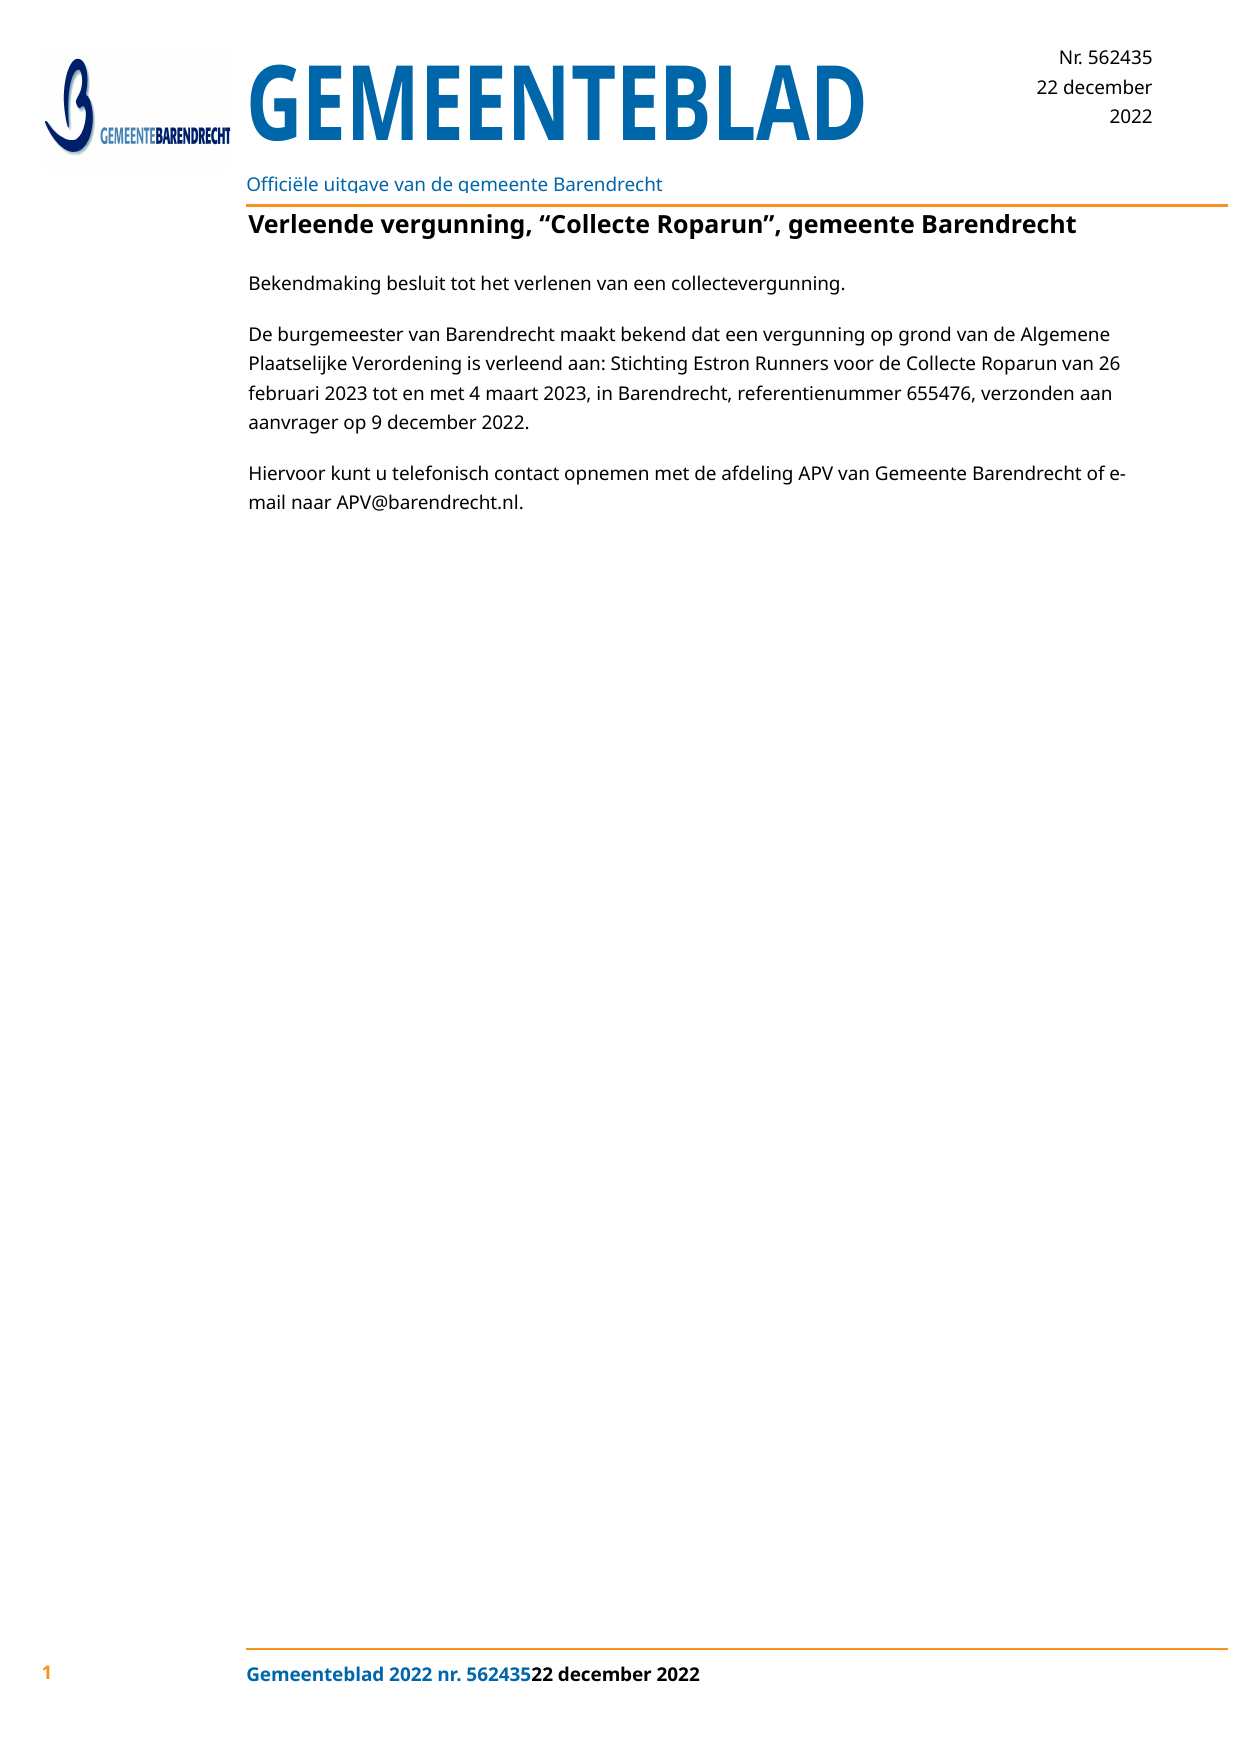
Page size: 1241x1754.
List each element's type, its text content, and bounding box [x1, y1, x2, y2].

text Hiervoor kunt u telefonisch contact opnemen met de afdeling APV van Gemeente Barendrecht of e-mail naar APV@barendrecht.nl. [248, 460, 1152, 515]
text De burgemeester van Barendrecht maakt bekend dat een vergunning op grond van de Algemene Plaatselijke Verordening is verleend aan: Stichting Estron Runners voor de Collecte Roparun van 26 februari 2023 tot en met 4 maart 2023, in Barendrecht, referentienummer 655476, verzonden aan aanvrager op 9 december 2022. [248, 321, 1152, 435]
text Bekendmaking besluit tot het verlenen van een collectevergunning. [248, 270, 1152, 296]
picture [41, 47, 231, 172]
text Verleende vergunning, “Collecte Roparun”, gemeente Barendrecht [248, 207, 1152, 241]
